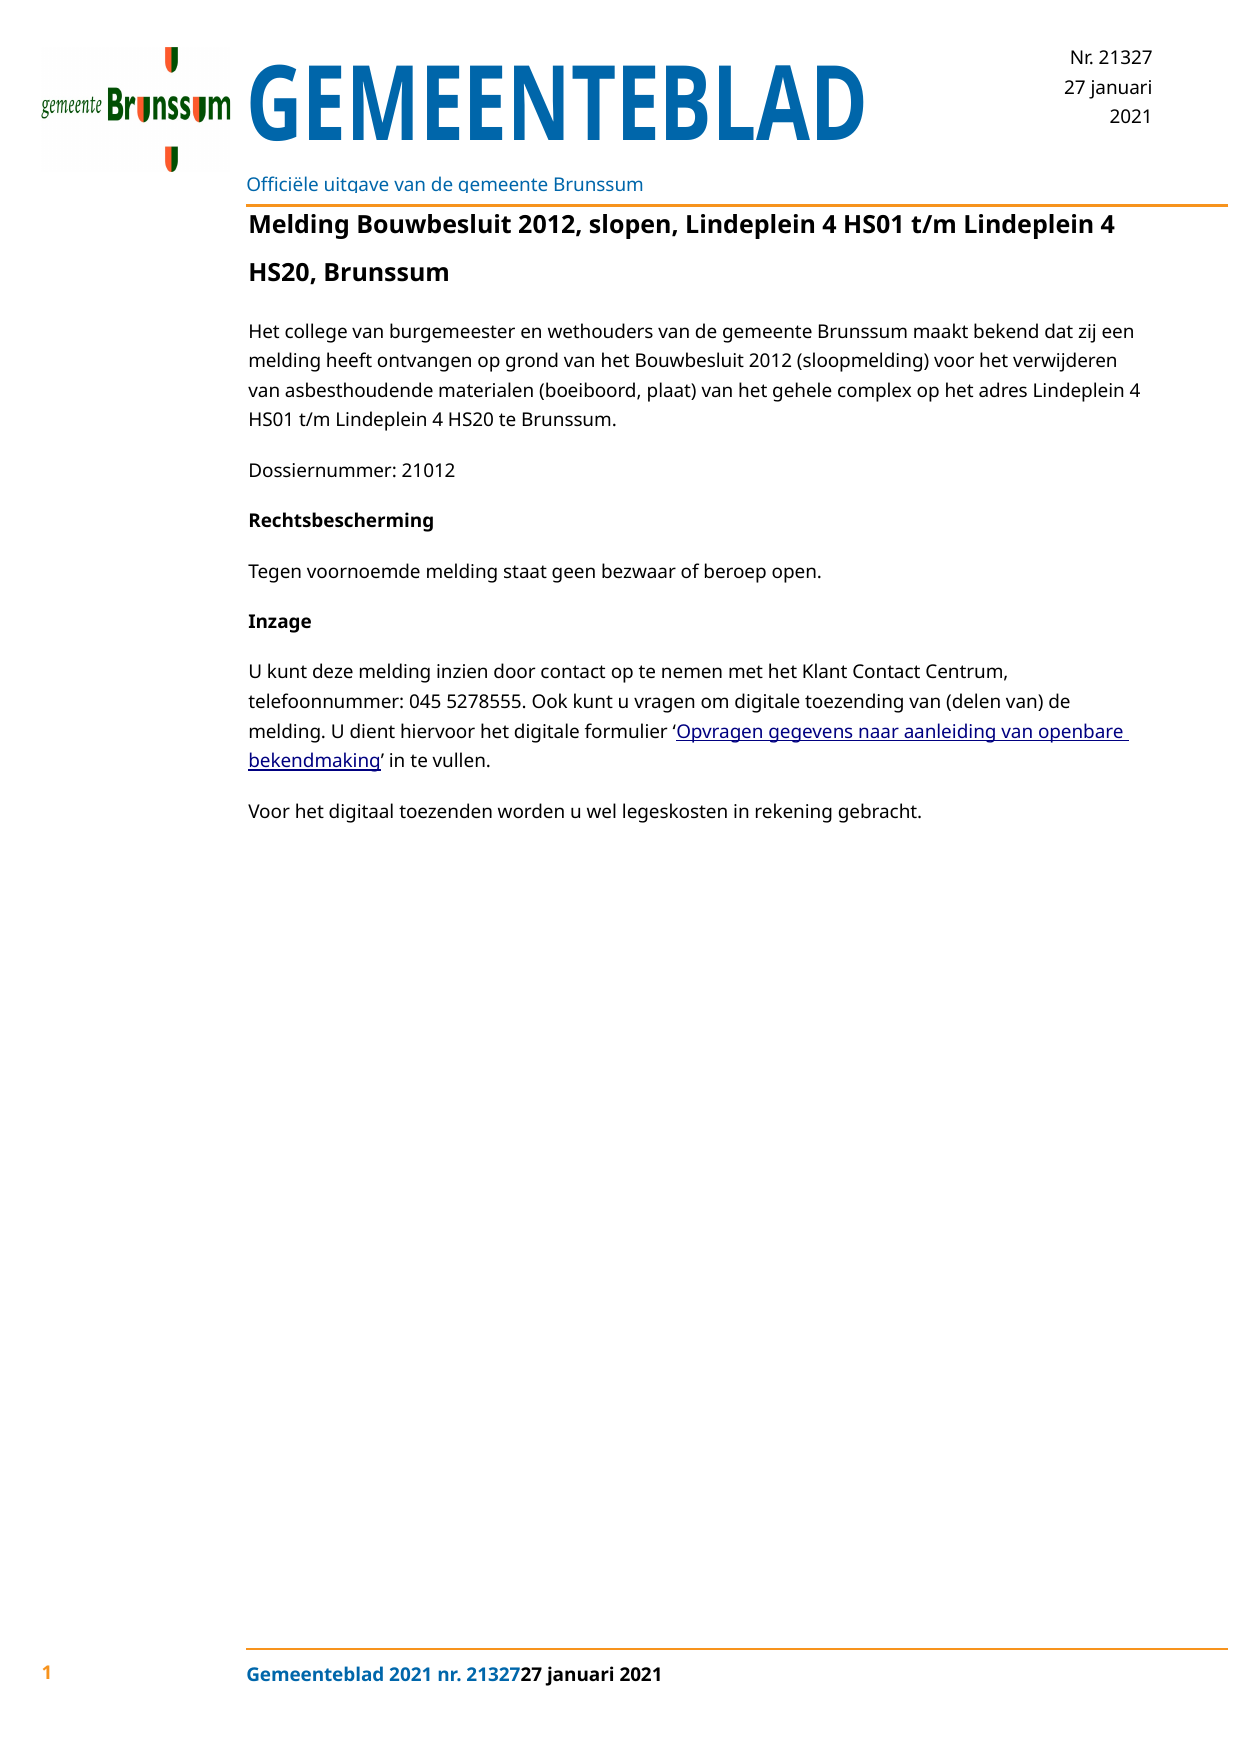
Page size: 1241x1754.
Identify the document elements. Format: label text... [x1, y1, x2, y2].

picture [41, 47, 231, 172]
text Dossiernummer: 21012 [248, 457, 1152, 483]
text Rechtsbescherming [248, 507, 1152, 533]
text Inzage [248, 608, 1152, 634]
text Tegen voornoemde melding staat geen bezwaar of beroep open. [248, 558, 1152, 584]
text Voor het digitaal toezenden worden u wel legeskosten in rekening gebracht. [248, 798, 1152, 824]
text Het college van burgemeester en wethouders van de gemeente Brunssum maakt bekend dat zij een melding heeft ontvangen op grond van het Bouwbesluit 2012 (sloopmelding) voor het verwijderen van asbesthoudende materialen (boeiboord, plaat) van het gehele complex op het adres Lindeplein 4 HS01 t/m Lindeplein 4 HS20 te Brunssum. [248, 318, 1152, 432]
text Melding Bouwbesluit 2012, slopen, Lindeplein 4 HS01 t/m Lindeplein 4 HS20, Brunssum [248, 207, 1152, 288]
text U kunt deze melding inzien door contact op te nemen met het Klant Contact Centrum, telefoonnummer: 045 5278555. Ook kunt u vragen om digitale toezending van (delen van) de melding. U dient hiervoor het digitale formulier ‘Opvragen gegevens naar aanleiding van openbare bekendmaking’ in te vullen. [248, 659, 1152, 773]
